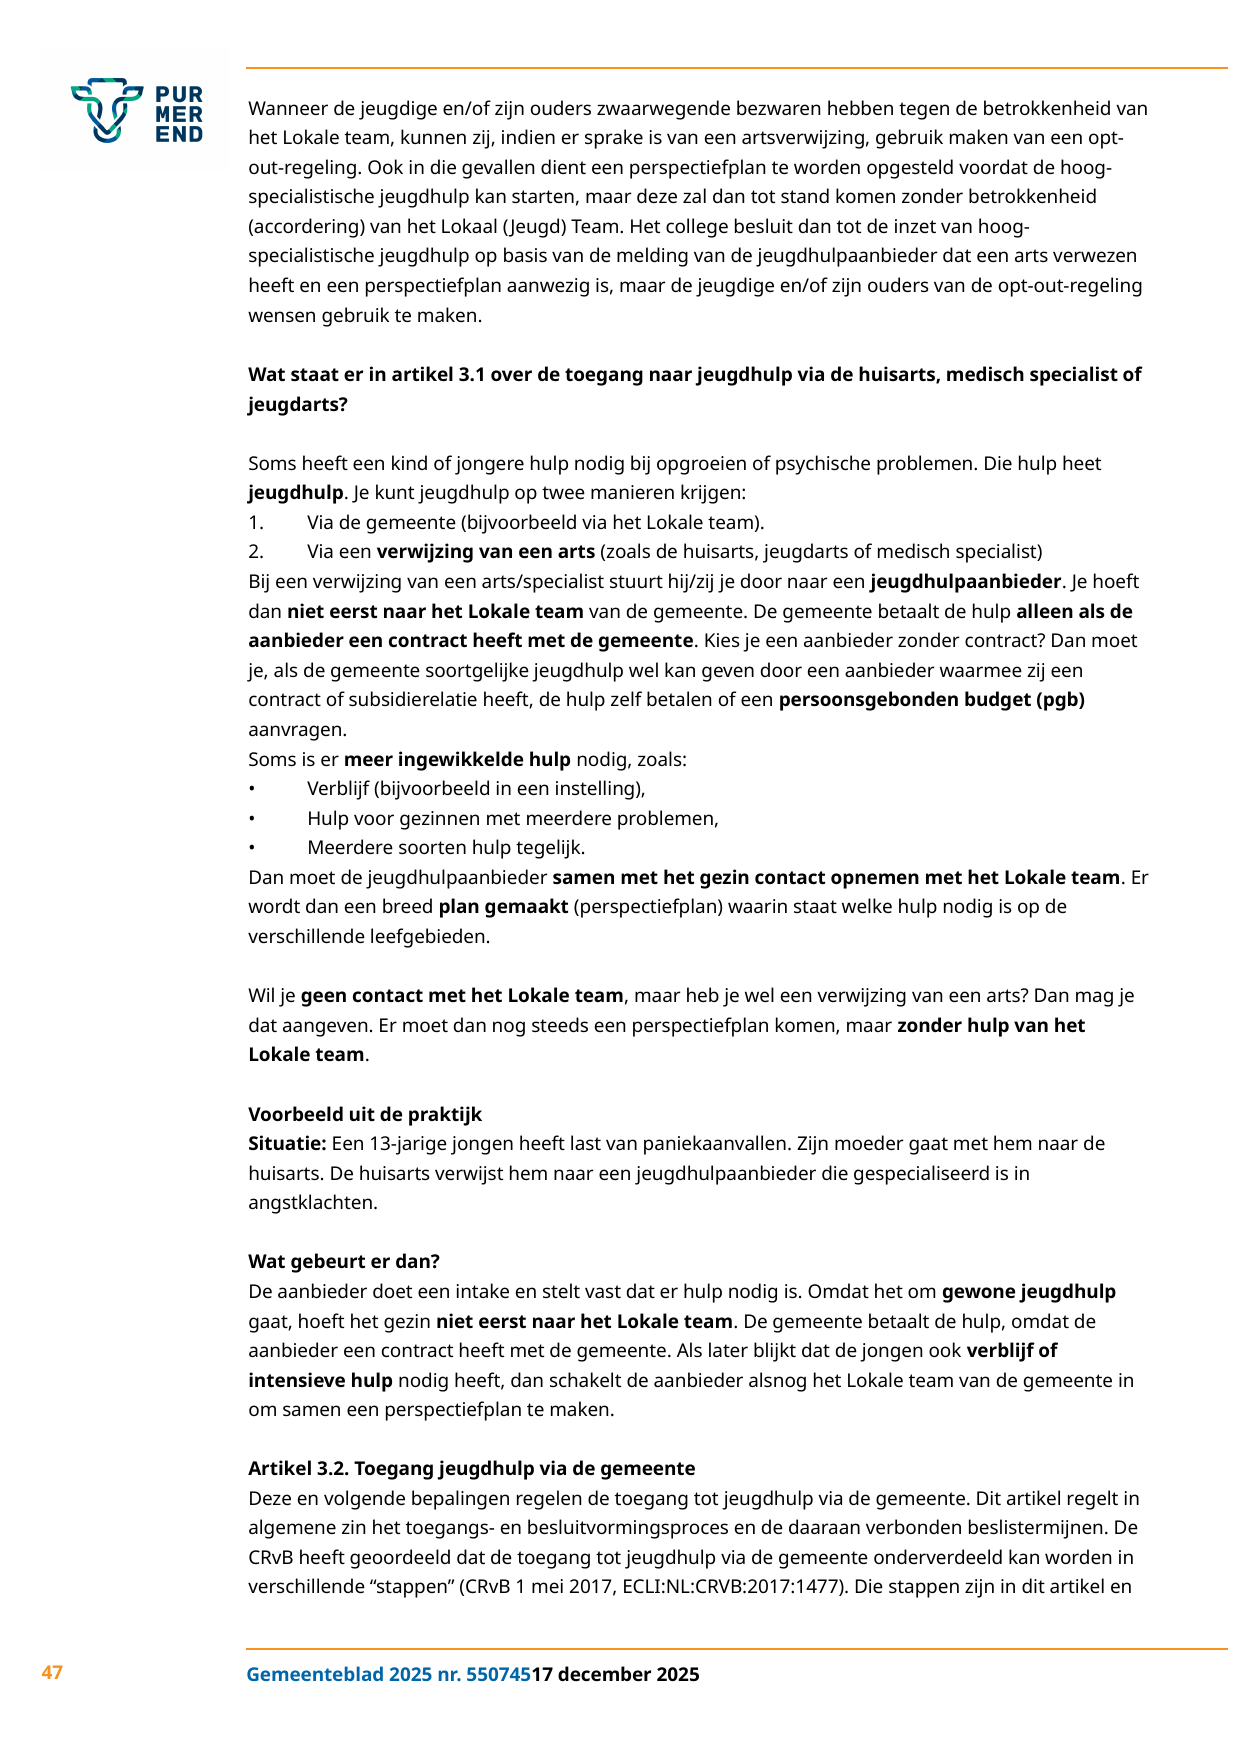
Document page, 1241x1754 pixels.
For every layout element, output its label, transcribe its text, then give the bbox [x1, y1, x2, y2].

text Deze en volgende bepalingen regelen de toegang tot jeugdhulp via de gemeente. Dit artikel regelt in algemene zin het toegangs- en besluitvormingsproces en de daaraan verbonden beslistermijnen. De CRvB heeft geoordeeld dat de toegang tot jeugdhulp via de gemeente onderverdeeld kan worden in verschillende “stappen” (CRvB 1 mei 2017, ECLI:NL:CRVB:2017:1477). Die stappen zijn in dit artikel en [248, 1485, 1152, 1599]
table_header Wat staat er in artikel 3.1 over de toegang naar jeugdhulp via de huisarts, medisch specialist of jeugdarts? Soms heeft een kind of jongere hulp nodig bij opgroeien of psychische problemen. Die hulp heet jeugdhulp. Je kunt jeugdhulp op twee manieren krijgen: Via de gemeente (bijvoorbeeld via het Lokale team). Via een verwijzing van een arts (zoals de huisarts, jeugdarts of medisch specialist) Bij een verwijzing van een arts/specialist stuurt hij/zij je door naar een jeugdhulpaanbieder. Je hoeft dan niet eerst naar het Lokale team van de gemeente. De gemeente betaalt de hulp alleen als de aanbieder een contract heeft met de gemeente. Kies je een aanbieder zonder contract? Dan moet je, als de gemeente soortgelijke jeugdhulp wel kan geven door een aanbieder waarmee zij een contract of subsidierelatie heeft, de hulp zelf betalen of een persoonsgebonden budget (pgb) aanvragen. Soms is er meer ingewikkelde hulp nodig, zoals: Verblijf (bijvoorbeeld in een instelling), Hulp voor gezinnen met meerdere problemen, Meerdere soorten hulp tegelijk. Dan moet de jeugdhulpaanbieder samen met het gezin contact opnemen met het Lokale team. Er wordt dan een breed plan gemaakt (perspectiefplan) waarin staat welke hulp nodig is op de verschillende leefgebieden. Wil je geen contact met het Lokale team, maar heb je wel een verwijzing van een arts? Dan mag je dat aangeven. Er moet dan nog steeds een perspectiefplan komen, maar zonder hulp van het Lokale team. Voorbeeld uit de praktijk Situatie: Een 13-jarige jongen heeft last van paniekaanvallen. Zijn moeder gaat met hem naar de huisarts. De huisarts verwijst hem naar een jeugdhulpaanbieder die gespecialiseerd is in angstklachten. Wat gebeurt er dan? De aanbieder doet een intake en stelt vast dat er hulp nodig is. Omdat het om gewone jeugdhulp gaat, hoeft het gezin niet eerst naar het Lokale team. De gemeente betaalt de hulp, omdat de aanbieder een contract heeft met de gemeente. Als later blijkt dat de jongen ook verblijf of intensieve hulp nodig heeft, dan schakelt de aanbieder alsnog het Lokale team van de gemeente in om samen een perspectiefplan te maken. [248, 361, 1152, 1422]
text Artikel 3.2. Toegang jeugdhulp via de gemeente [248, 1455, 1152, 1481]
text Wanneer de jeugdige en/of zijn ouders zwaarwegende bezwaren hebben tegen de betrokkenheid van het Lokale team, kunnen zij, indien er sprake is van een artsverwijzing, gebruik maken van een opt-out-regeling. Ook in die gevallen dient een perspectiefplan te worden opgesteld voordat de hoog-specialistische jeugdhulp kan starten, maar deze zal dan tot stand komen zonder betrokkenheid (accordering) van het Lokaal (Jeugd) Team. Het college besluit dan tot de inzet van hoog-specialistische jeugdhulp op basis van de melding van de jeugdhulpaanbieder dat een arts verwezen heeft en een perspectiefplan aanwezig is, maar de jeugdige en/of zijn ouders van de opt-out-regeling wensen gebruik te maken. [248, 95, 1152, 328]
picture [41, 47, 231, 172]
